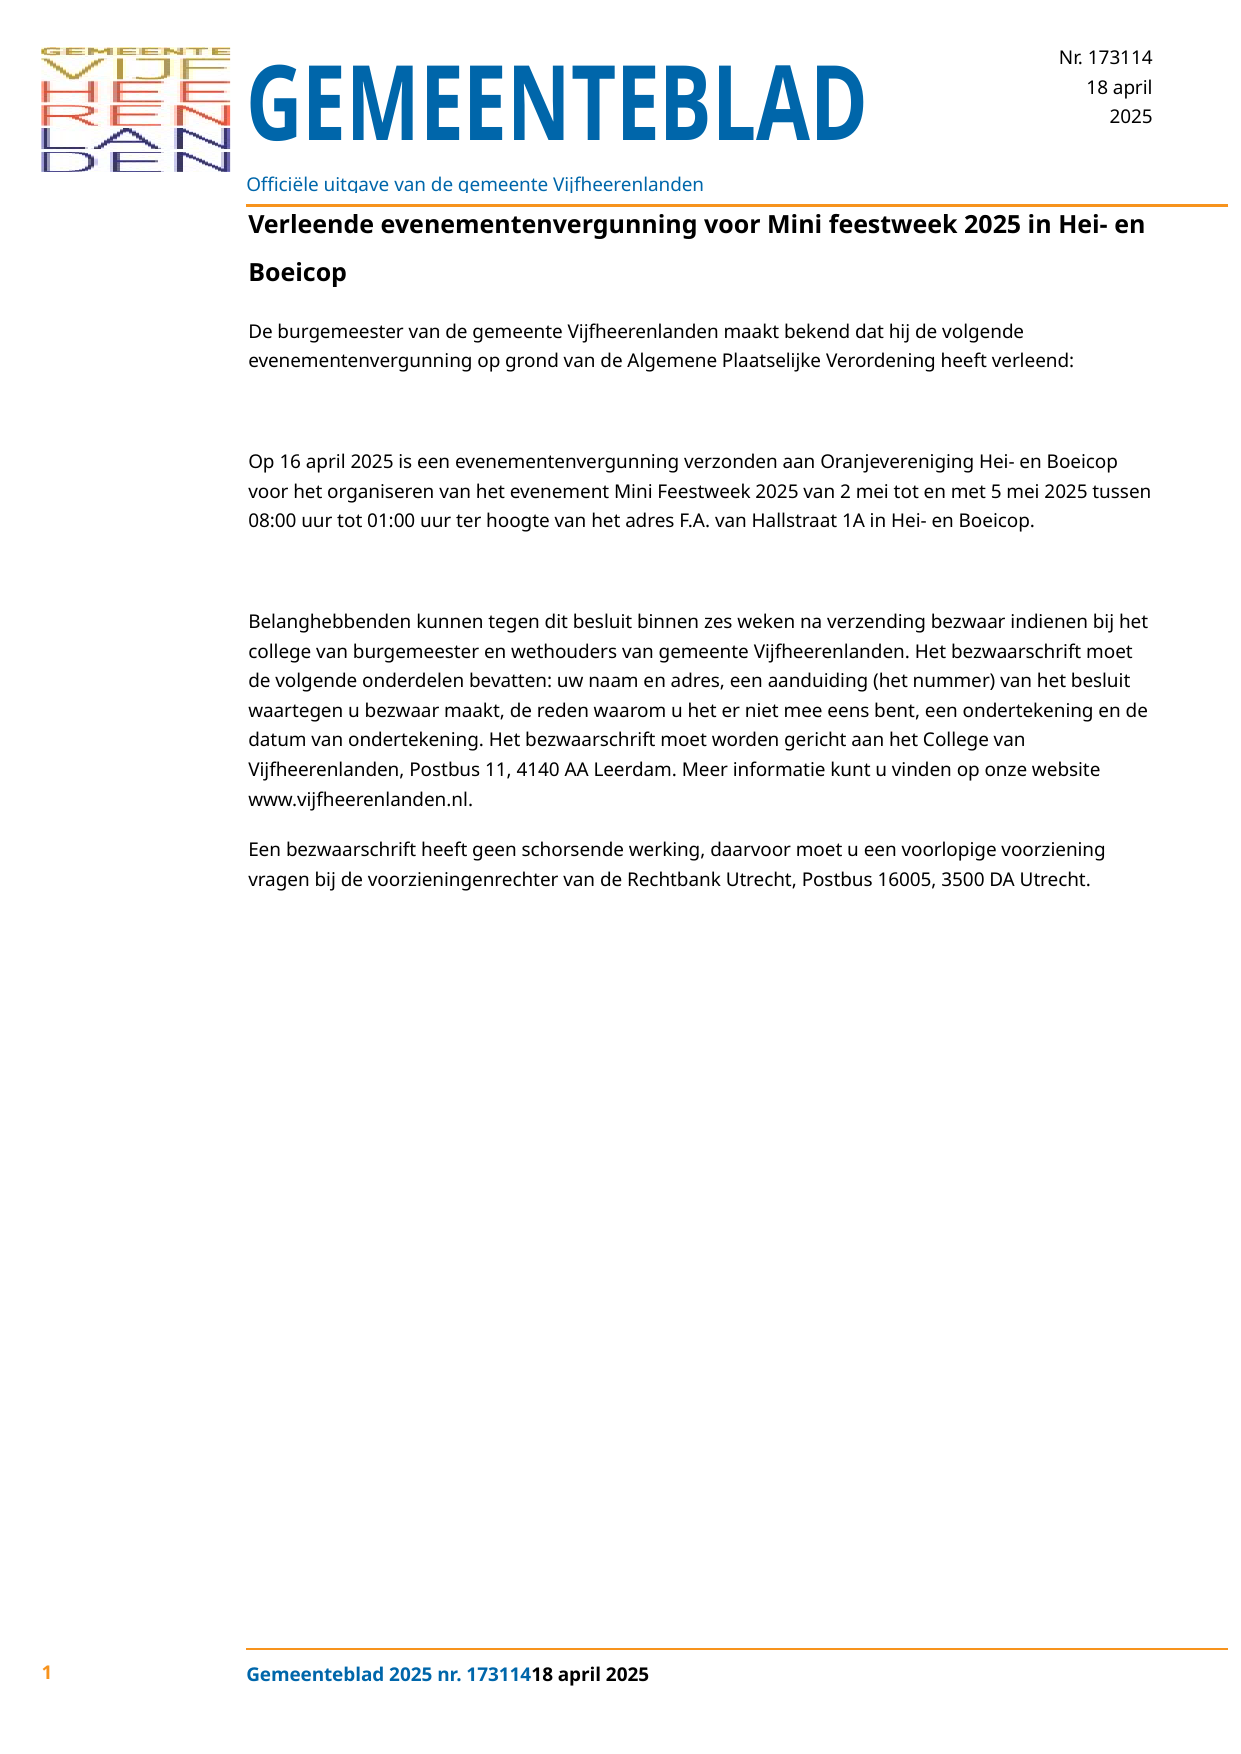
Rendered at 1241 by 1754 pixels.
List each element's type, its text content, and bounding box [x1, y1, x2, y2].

text Een bezwaarschrift heeft geen schorsende werking, daarvoor moet u een voorlopige voorziening vragen bij de voorzieningenrechter van de Rechtbank Utrecht, Postbus 16005, 3500 DA Utrecht. [248, 836, 1152, 892]
picture [41, 47, 231, 172]
text Verleende evenementenvergunning voor Mini feestweek 2025 in Hei- en Boeicop [248, 207, 1152, 288]
text Belanghebbenden kunnen tegen dit besluit binnen zes weken na verzending bezwaar indienen bij het college van burgemeester en wethouders van gemeente Vijfheerenlanden. Het bezwaarschrift moet de volgende onderdelen bevatten: uw naam en adres, een aanduiding (het nummer) van het besluit waartegen u bezwaar maakt, de reden waarom u het er niet mee eens bent, een ondertekening en de datum van ondertekening. Het bezwaarschrift moet worden gericht aan het College van Vijfheerenlanden, Postbus 11, 4140 AA Leerdam. Meer informatie kunt u vinden op onze website www.vijfheerenlanden.nl. [248, 608, 1152, 812]
text Op 16 april 2025 is een evenementenvergunning verzonden aan Oranjevereniging Hei- en Boeicop voor het organiseren van het evenement Mini Feestweek 2025 van 2 mei tot en met 5 mei 2025 tussen 08:00 uur tot 01:00 uur ter hoogte van het adres F.A. van Hallstraat 1A in Hei- en Boeicop. [248, 448, 1152, 533]
text De burgemeester van de gemeente Vijfheerenlanden maakt bekend dat hij de volgende evenementenvergunning op grond van de Algemene Plaatselijke Verordening heeft verleend: [248, 318, 1152, 373]
